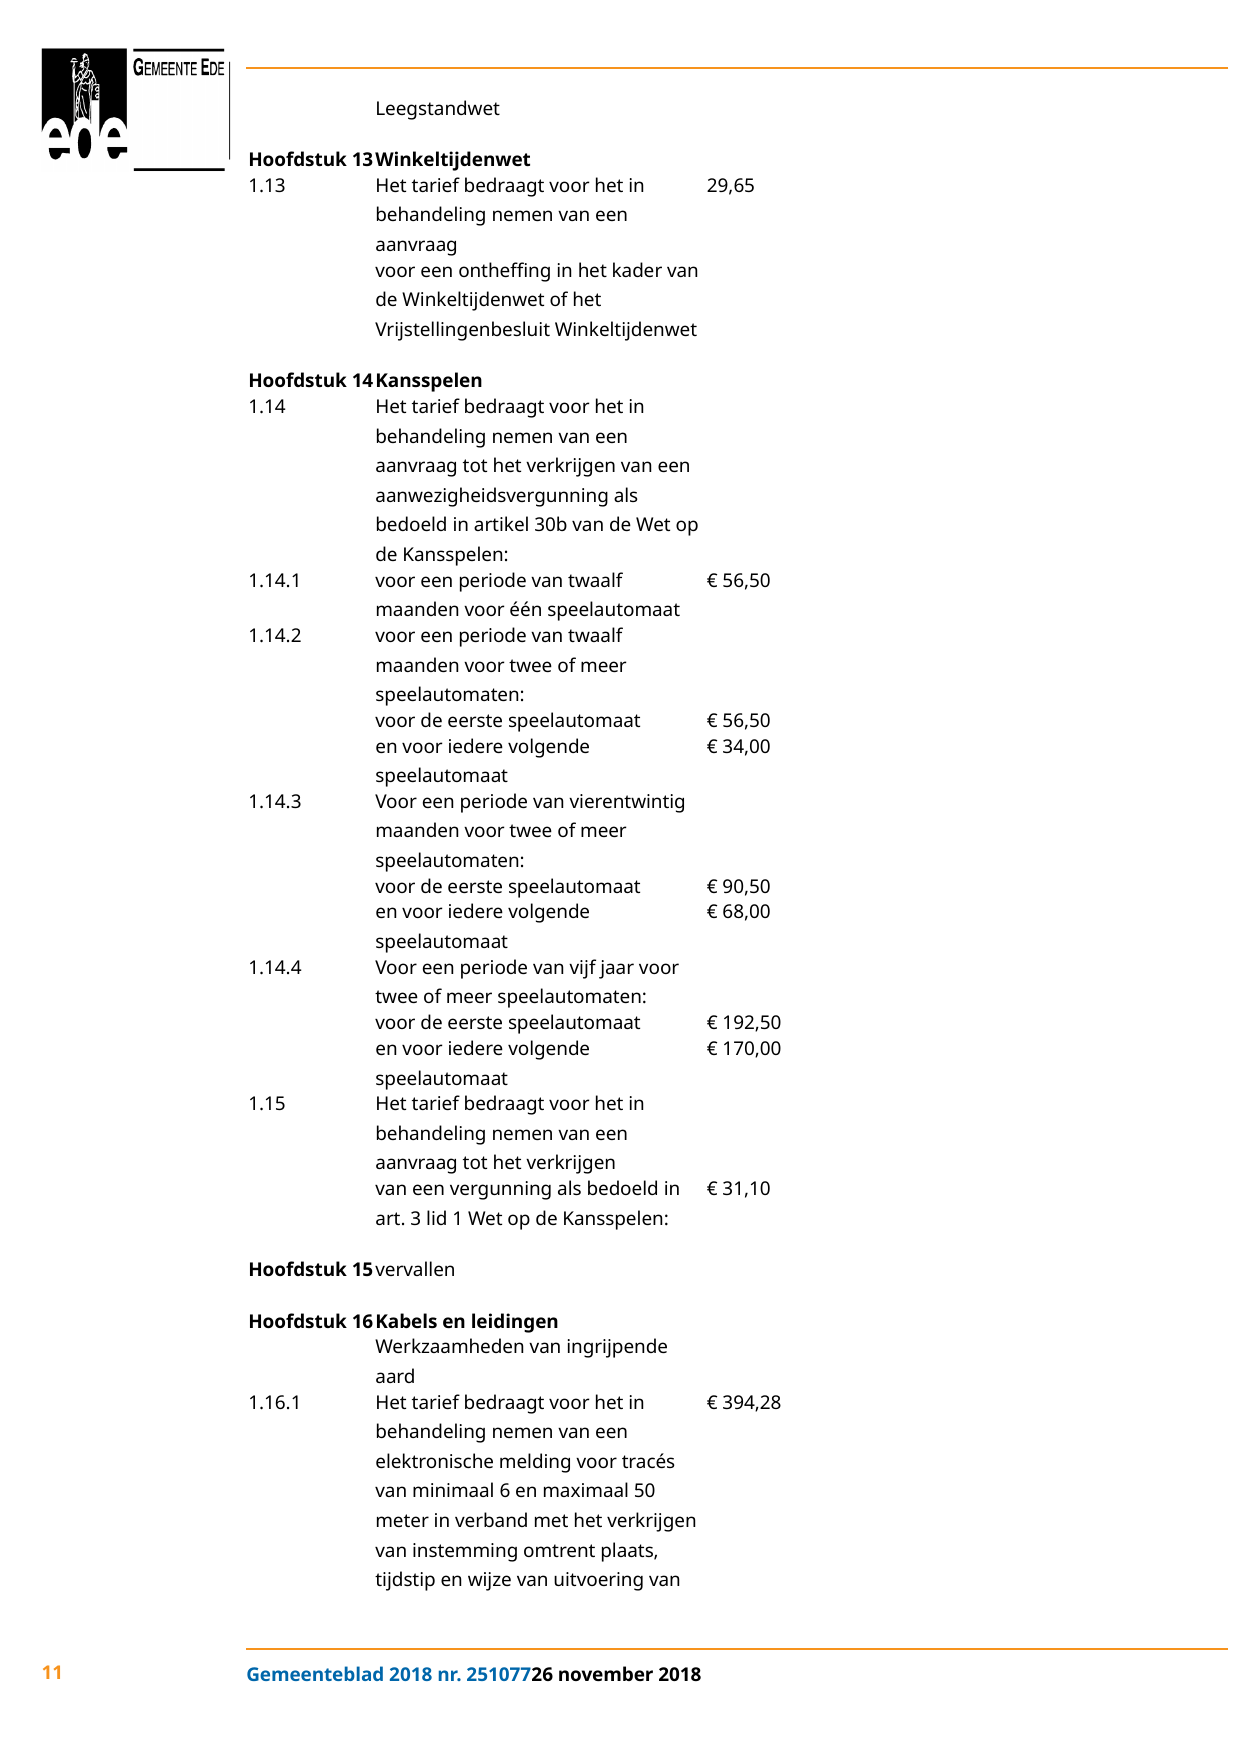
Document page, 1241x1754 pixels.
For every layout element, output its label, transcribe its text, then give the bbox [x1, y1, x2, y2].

table_cell voor de eerste speelautomaat [375, 873, 707, 899]
table_cell € 192,50 [707, 1009, 897, 1035]
table_cell voor een periode van twaalf maanden voor één speelautomaat [375, 567, 707, 622]
table_cell € 56,50 [707, 707, 897, 733]
table_cell [248, 1035, 375, 1090]
table_cell [248, 121, 375, 146]
table_cell vervallen [375, 1256, 707, 1282]
table_cell Het tarief bedraagt voor het in behandeling nemen van een aanvraag tot het verkrijgen [375, 1090, 707, 1175]
table_cell [707, 1256, 897, 1282]
table_cell Leegstandwet [375, 95, 707, 121]
table_cell 1.14.1 [248, 567, 375, 622]
table_cell [707, 121, 897, 146]
table_cell Het tarief bedraagt voor het in behandeling nemen van een aanvraag [375, 172, 707, 257]
table_cell Hoofdstuk 16 [248, 1308, 375, 1333]
table_cell € 394,28 [707, 1389, 897, 1592]
table_cell € 56,50 [707, 567, 897, 622]
table_cell [248, 95, 375, 121]
table_cell [375, 1282, 707, 1308]
table_cell [707, 342, 897, 367]
table_cell [707, 146, 897, 172]
table_cell 1.14 [248, 393, 375, 567]
table_cell [707, 954, 897, 1009]
table_cell en voor iedere volgende speelautomaat [375, 899, 707, 954]
table_cell [707, 393, 897, 567]
table_cell [248, 257, 375, 342]
table_cell € 170,00 [707, 1035, 897, 1090]
table_cell [248, 707, 375, 733]
table_cell voor een periode van twaalf maanden voor twee of meer speelautomaten: [375, 622, 707, 707]
table_cell 1.13 [248, 172, 375, 257]
table_cell Werkzaamheden van ingrijpende aard [375, 1334, 707, 1389]
table_cell Kabels en leidingen [375, 1308, 707, 1333]
table_cell [707, 95, 897, 121]
picture [41, 47, 231, 172]
table_cell € 90,50 [707, 873, 897, 899]
table_cell [707, 1231, 897, 1256]
table_cell Kansspelen [375, 368, 707, 393]
table_cell 1.16.1 [248, 1389, 375, 1592]
table_cell [707, 622, 897, 707]
table_cell voor de eerste speelautomaat [375, 1009, 707, 1035]
table_cell en voor iedere volgende speelautomaat [375, 1035, 707, 1090]
table_cell [707, 1334, 897, 1389]
table_cell € 31,10 [707, 1175, 897, 1231]
table_cell Winkeltijdenwet [375, 146, 707, 172]
table_cell [707, 257, 897, 342]
table_cell voor de eerste speelautomaat [375, 707, 707, 733]
table_cell [375, 1231, 707, 1256]
table_cell [248, 899, 375, 954]
table_cell Het tarief bedraagt voor het in behandeling nemen van een aanvraag tot het verkrijgen van een aanwezigheidsvergunning als bedoeld in artikel 30b van de Wet op de Kansspelen: [375, 393, 707, 567]
table_cell [707, 368, 897, 393]
table_cell [707, 1090, 897, 1175]
table_cell [248, 1282, 375, 1308]
table_cell [707, 788, 897, 873]
table_cell [375, 342, 707, 367]
table_cell Het tarief bedraagt voor het in behandeling nemen van een elektronische melding voor tracés van minimaal 6 en maximaal 50 meter in verband met het verkrijgen van instemming omtrent plaats, tijdstip en wijze van uitvoering van [375, 1389, 707, 1592]
table_cell [248, 1231, 375, 1256]
table_cell voor een ontheffing in het kader van de Winkeltijdenwet of het Vrijstellingenbesluit Winkeltijdenwet [375, 257, 707, 342]
table_cell 1.14.2 [248, 622, 375, 707]
table_cell € 68,00 [707, 899, 897, 954]
table_cell [248, 873, 375, 899]
table_cell Hoofdstuk 15 [248, 1256, 375, 1282]
table_cell [248, 342, 375, 367]
table_cell Hoofdstuk 13 [248, 146, 375, 172]
table_cell [248, 1334, 375, 1389]
table_cell 1.15 [248, 1090, 375, 1175]
table_cell 29,65 [707, 172, 897, 257]
table_cell 1.14.3 [248, 788, 375, 873]
table_cell [248, 1175, 375, 1231]
table_cell Voor een periode van vierentwintig maanden voor twee of meer speelautomaten: [375, 788, 707, 873]
table_cell Hoofdstuk 14 [248, 368, 375, 393]
table_cell [248, 1009, 375, 1035]
table_cell 1.14.4 [248, 954, 375, 1009]
table_cell [248, 733, 375, 788]
table_cell € 34,00 [707, 733, 897, 788]
table_cell Voor een periode van vijf jaar voor twee of meer speelautomaten: [375, 954, 707, 1009]
table_cell [375, 121, 707, 146]
table_cell van een vergunning als bedoeld in art. 3 lid 1 Wet op de Kansspelen: [375, 1175, 707, 1231]
table_cell en voor iedere volgende speelautomaat [375, 733, 707, 788]
table_cell [707, 1308, 897, 1333]
table_cell [707, 1282, 897, 1308]
